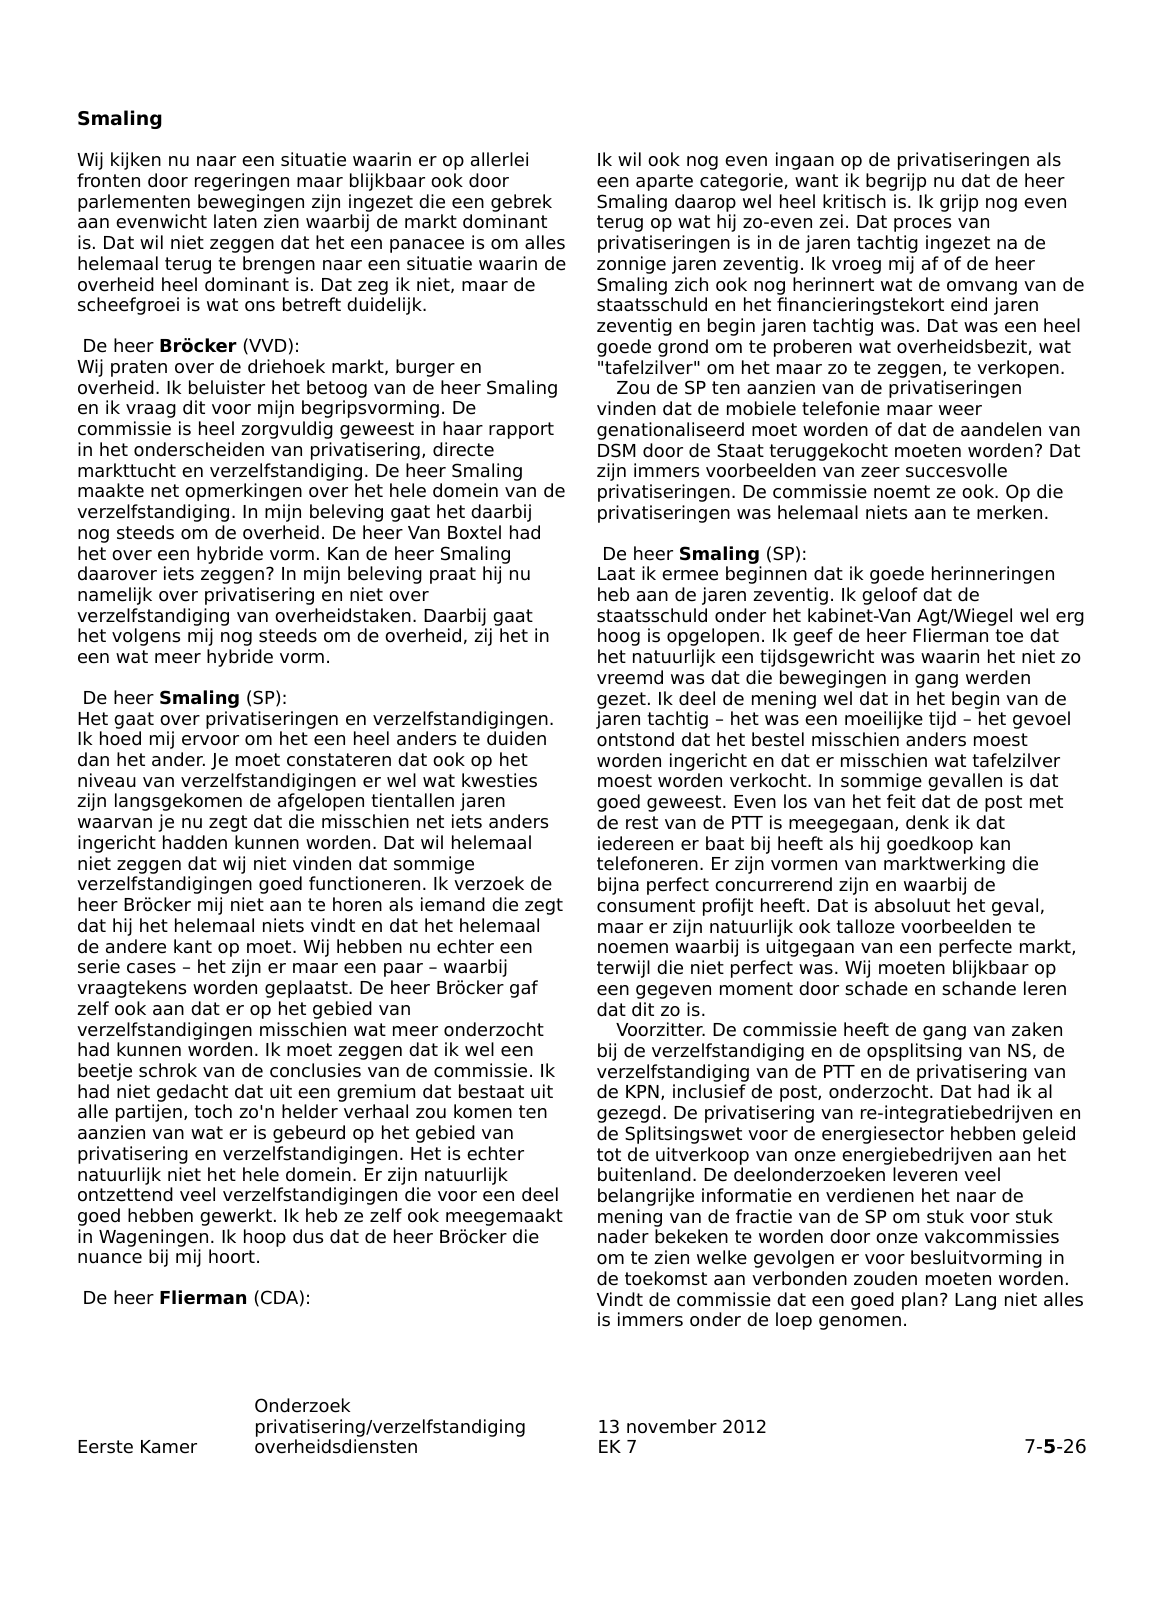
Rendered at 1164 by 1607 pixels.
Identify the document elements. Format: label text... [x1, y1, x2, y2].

text De heer Smaling (SP): [77, 688, 567, 708]
text Wij kijken nu naar een situatie waarin er op allerlei fronten door regeringen maar blijkbaar ook door parlementen bewegingen zijn ingezet die een gebrek aan evenwicht laten zien waarbij de markt dominant is. Dat wil niet zeggen dat het een panacee is om alles helemaal terug te brengen naar een situatie waarin de overheid heel dominant is. Dat zeg ik niet, maar de scheefgroei is wat ons betreft duidelijk. [77, 150, 567, 316]
text Ik wil ook nog even ingaan op de privatiseringen als een aparte categorie, want ik begrijp nu dat de heer Smaling daarop wel heel kritisch is. Ik grijp nog even terug op wat hij zo-even zei. Dat proces van privatiseringen is in de jaren tachtig ingezet na de zonnige jaren zeventig. Ik vroeg mij af of de heer Smaling zich ook nog herinnert wat de omvang van de staatsschuld en het financieringstekort eind jaren zeventig en begin jaren tachtig was. Dat was een heel goede grond om te proberen wat overheidsbezit, wat "tafelzilver" om het maar zo te zeggen, te verkopen. [596, 150, 1087, 378]
text Het gaat over privatiseringen en verzelfstandigingen. Ik hoed mij ervoor om het een heel anders te duiden dan het ander. Je moet constateren dat ook op het niveau van verzelfstandigingen er wel wat kwesties zijn langsgekomen de afgelopen tientallen jaren waarvan je nu zegt dat die misschien net iets anders ingericht hadden kunnen worden. Dat wil helemaal niet zeggen dat wij niet vinden dat sommige verzelfstandigingen goed functioneren. Ik verzoek de heer Bröcker mij niet aan te horen als iemand die zegt dat hij het helemaal niets vindt en dat het helemaal de andere kant op moet. Wij hebben nu echter een serie cases – het zijn er maar een paar – waarbij vraagtekens worden geplaatst. De heer Bröcker gaf zelf ook aan dat er op het gebied van verzelfstandigingen misschien wat meer onderzocht had kunnen worden. Ik moet zeggen dat ik wel een beetje schrok van de conclusies van de commissie. Ik had niet gedacht dat uit een gremium dat bestaat uit alle partijen, toch zo'n helder verhaal zou komen ten aanzien van wat er is gebeurd op het gebied van privatisering en verzelfstandigingen. Het is echter natuurlijk niet het hele domein. Er zijn natuurlijk ontzettend veel verzelfstandigingen die voor een deel goed hebben gewerkt. Ik heb ze zelf ook meegemaakt in Wageningen. Ik hoop dus dat de heer Bröcker die nuance bij mij hoort. [77, 708, 567, 1268]
text Zou de SP ten aanzien van de privatiseringen vinden dat de mobiele telefonie maar weer genationaliseerd moet worden of dat de aandelen van DSM door de Staat teruggekocht moeten worden? Dat zijn immers voorbeelden van zeer succesvolle privatiseringen. De commissie noemt ze ook. Op die privatiseringen was helemaal niets aan te merken. [596, 378, 1087, 523]
text Laat ik ermee beginnen dat ik goede herinneringen heb aan de jaren zeventig. Ik geloof dat de staatsschuld onder het kabinet-Van Agt/Wiegel wel erg hoog is opgelopen. Ik geef de heer Flierman toe dat het natuurlijk een tijdsgewricht was waarin het niet zo vreemd was dat die bewegingen in gang werden gezet. Ik deel de mening wel dat in het begin van de jaren tachtig – het was een moeilijke tijd – het gevoel ontstond dat het bestel misschien anders moest worden ingericht en dat er misschien wat tafelzilver moest worden verkocht. In sommige gevallen is dat goed geweest. Even los van het feit dat de post met de rest van de PTT is meegegaan, denk ik dat iedereen er baat bij heeft als hij goedkoop kan telefoneren. Er zijn vormen van marktwerking die bijna perfect concurrerend zijn en waarbij de consument profijt heeft. Dat is absoluut het geval, maar er zijn natuurlijk ook talloze voorbeelden te noemen waarbij is uitgegaan van een perfecte markt, terwijl die niet perfect was. Wij moeten blijkbaar op een gegeven moment door schade en schande leren dat dit zo is. [596, 564, 1087, 1020]
text De heer Bröcker (VVD): [77, 336, 567, 357]
text Voorzitter. De commissie heeft de gang van zaken bij de verzelfstandiging en de opsplitsing van NS, de verzelfstandiging van de PTT en de privatisering van de KPN, inclusief de post, onderzocht. Dat had ik al gezegd. De privatisering van re-integratiebedrijven en de Splitsingswet voor de energiesector hebben geleid tot de uitverkoop van onze energiebedrijven aan het buitenland. De deelonderzoeken leveren veel belangrijke informatie en verdienen het naar de mening van de fractie van de SP om stuk voor stuk nader bekeken te worden door onze vakcommissies om te zien welke gevolgen er voor besluitvorming in de toekomst aan verbonden zouden moeten worden. Vindt de commissie dat een goed plan? Lang niet alles is immers onder de loep genomen. [596, 1020, 1087, 1331]
text Wij praten over de driehoek markt, burger en overheid. Ik beluister het betoog van de heer Smaling en ik vraag dit voor mijn begripsvorming. De commissie is heel zorgvuldig geweest in haar rapport in het onderscheiden van privatisering, directe markttucht en verzelfstandiging. De heer Smaling maakte net opmerkingen over het hele domein van de verzelfstandiging. In mijn beleving gaat het daarbij nog steeds om de overheid. De heer Van Boxtel had het over een hybride vorm. Kan de heer Smaling daarover iets zeggen? In mijn beleving praat hij nu namelijk over privatisering en niet over verzelfstandiging van overheidstaken. Daarbij gaat het volgens mij nog steeds om de overheid, zij het in een wat meer hybride vorm. [77, 357, 567, 668]
text De heer Smaling (SP): [596, 543, 1087, 564]
text De heer Flierman (CDA): [77, 1288, 567, 1309]
